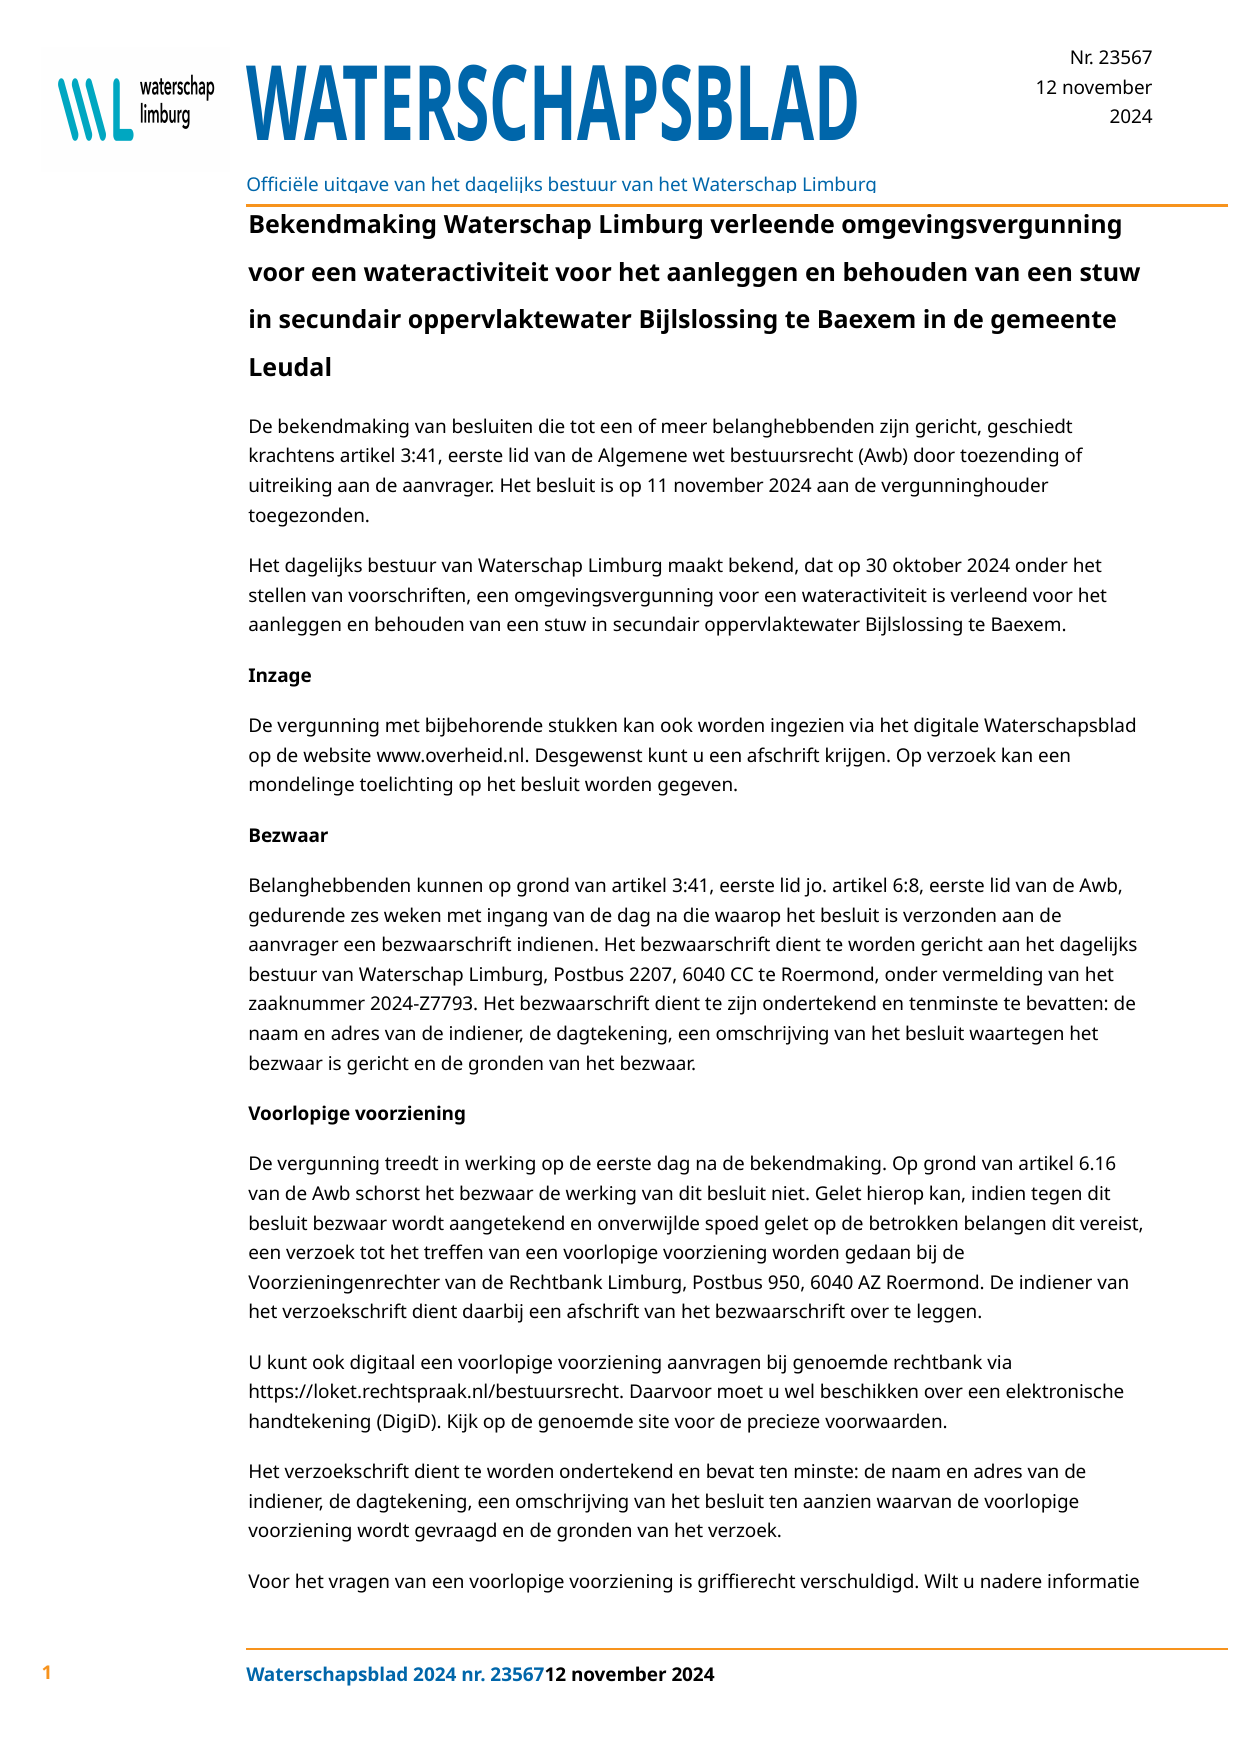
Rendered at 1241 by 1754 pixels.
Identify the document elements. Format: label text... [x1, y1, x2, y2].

text Het dagelijks bestuur van Waterschap Limburg maakt bekend, dat op 30 oktober 2024 onder het stellen van voorschriften, een omgevingsvergunning voor een wateractiviteit is verleend voor het aanleggen en behouden van een stuw in secundair oppervlaktewater Bijlslossing te Baexem. [248, 552, 1152, 637]
text Voor het vragen van een voorlopige voorziening is griffierecht verschuldigd. Wilt u nadere informatie [248, 1568, 1152, 1594]
text Het verzoekschrift dient te worden ondertekend en bevat ten minste: de naam en adres van de indiener, de dagtekening, een omschrijving van het besluit ten aanzien waarvan de voorlopige voorziening wordt gevraagd en de gronden van het verzoek. [248, 1458, 1152, 1543]
text De vergunning met bijbehorende stukken kan ook worden ingezien via het digitale Waterschapsblad op de website www.overheid.nl. Desgewenst kunt u een afschrift krijgen. Op verzoek kan een mondelinge toelichting op het besluit worden gegeven. [248, 712, 1152, 797]
text Bekendmaking Waterschap Limburg verleende omgevingsvergunning voor een wateractiviteit voor het aanleggen en behouden van een stuw in secundair oppervlaktewater Bijlslossing te Baexem in de gemeente Leudal [248, 207, 1152, 384]
text Bezwaar [248, 822, 1152, 848]
text De vergunning treedt in werking op de eerste dag na de bekendmaking. Op grond van artikel 6.16 van de Awb schorst het bezwaar de werking van dit besluit niet. Gelet hierop kan, indien tegen dit besluit bezwaar wordt aangetekend en onverwijlde spoed gelet op de betrokken belangen dit vereist, een verzoek tot het treffen van een voorlopige voorziening worden gedaan bij de Voorzieningenrechter van de Rechtbank Limburg, Postbus 950, 6040 AZ Roermond. De indiener van het verzoekschrift dient daarbij een afschrift van het bezwaarschrift over te leggen. [248, 1151, 1152, 1324]
text Belanghebbenden kunnen op grond van artikel 3:41, eerste lid jo. artikel 6:8, eerste lid van de Awb, gedurende zes weken met ingang van de dag na die waarop het besluit is verzonden aan de aanvrager een bezwaarschrift indienen. Het bezwaarschrift dient te worden gericht aan het dagelijks bestuur van Waterschap Limburg, Postbus 2207, 6040 CC te Roermond, onder vermelding van het zaaknummer 2024-Z7793. Het bezwaarschrift dient te zijn ondertekend en tenminste te bevatten: de naam en adres van de indiener, de dagtekening, een omschrijving van het besluit waartegen het bezwaar is gericht en de gronden van het bezwaar. [248, 872, 1152, 1076]
text Inzage [248, 662, 1152, 688]
text Voorlopige voorziening [248, 1100, 1152, 1126]
text U kunt ook digitaal een voorlopige voorziening aanvragen bij genoemde rechtbank via https://loket.rechtspraak.nl/bestuursrecht. Daarvoor moet u wel beschikken over een elektronische handtekening (DigiD). Kijk op de genoemde site voor de precieze voorwaarden. [248, 1349, 1152, 1434]
picture [41, 47, 231, 172]
text De bekendmaking van besluiten die tot een of meer belanghebbenden zijn gericht, geschiedt krachtens artikel 3:41, eerste lid van de Algemene wet bestuursrecht (Awb) door toezending of uitreiking aan de aanvrager. Het besluit is op 11 november 2024 aan de vergunninghouder toegezonden. [248, 413, 1152, 528]
